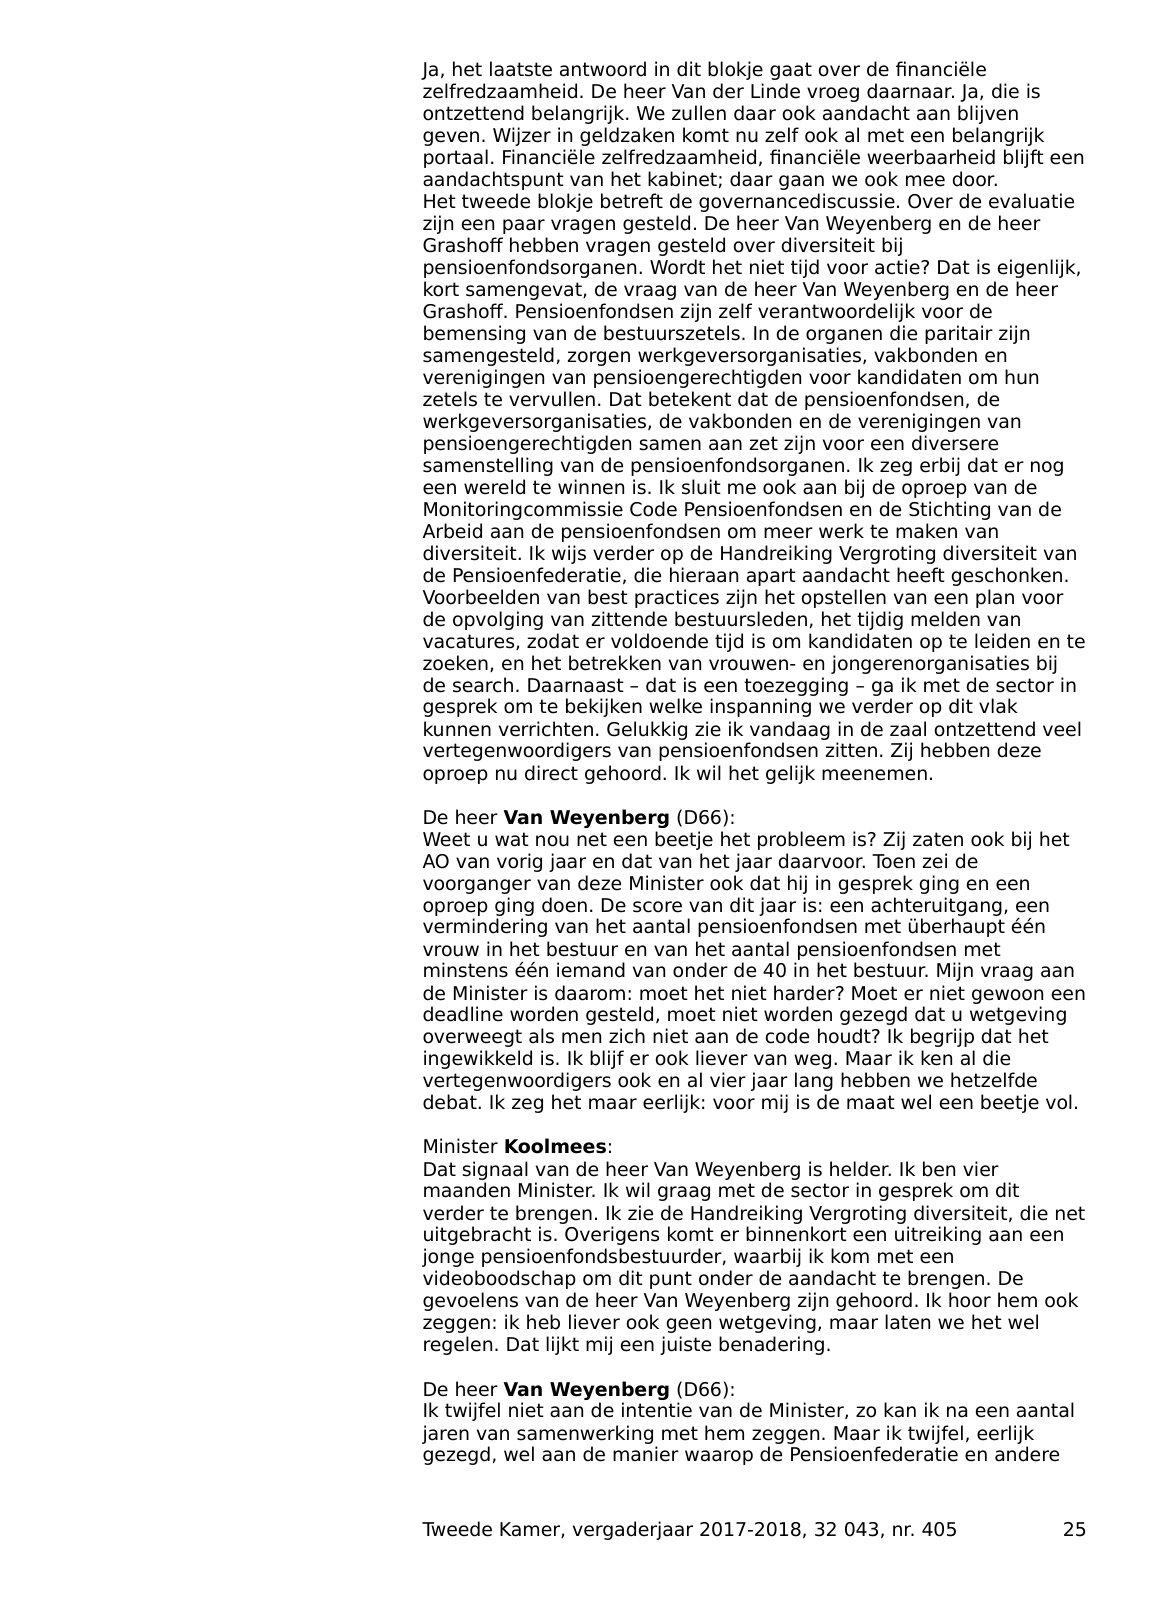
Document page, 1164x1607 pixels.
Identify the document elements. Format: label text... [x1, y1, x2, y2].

text Ja, het laatste antwoord in dit blokje gaat over de financiële zelfredzaamheid. De heer Van der Linde vroeg daarnaar. Ja, die is ontzettend belangrijk. We zullen daar ook aandacht aan blijven geven. Wijzer in geldzaken komt nu zelf ook al met een belangrijk portaal. Financiële zelfredzaamheid, financiële weerbaarheid blijft een aandachtspunt van het kabinet; daar gaan we ook mee door. [422, 59, 1087, 191]
text Minister Koolmees: [422, 1136, 1087, 1158]
text Ik twijfel niet aan de intentie van de Minister, zo kan ik na een aantal jaren van samenwerking met hem zeggen. Maar ik twijfel, eerlijk gezegd, wel aan de manier waarop de Pensioenfederatie en andere [422, 1400, 1087, 1466]
text Dat signaal van de heer Van Weyenberg is helder. Ik ben vier maanden Minister. Ik wil graag met de sector in gesprek om dit verder te brengen. Ik zie de Handreiking Vergroting diversiteit, die net uitgebracht is. Overigens komt er binnenkort een uitreiking aan een jonge pensioenfondsbestuurder, waarbij ik kom met een videoboodschap om dit punt onder de aandacht te brengen. De gevoelens van de heer Van Weyenberg zijn gehoord. Ik hoor hem ook zeggen: ik heb liever ook geen wetgeving, maar laten we het wel regelen. Dat lijkt mij een juiste benadering. [422, 1158, 1087, 1356]
text Weet u wat nou net een beetje het probleem is? Zij zaten ook bij het AO van vorig jaar en dat van het jaar daarvoor. Toen zei de voorganger van deze Minister ook dat hij in gesprek ging en een oproep ging doen. De score van dit jaar is: een achteruitgang, een vermindering van het aantal pensioenfondsen met überhaupt één vrouw in het bestuur en van het aantal pensioenfondsen met minstens één iemand van onder de 40 in het bestuur. Mijn vraag aan de Minister is daarom: moet het niet harder? Moet er niet gewoon een deadline worden gesteld, moet niet worden gezegd dat u wetgeving overweegt als men zich niet aan de code houdt? Ik begrijp dat het ingewikkeld is. Ik blijf er ook liever van weg. Maar ik ken al die vertegenwoordigers ook en al vier jaar lang hebben we hetzelfde debat. Ik zeg het maar eerlijk: voor mij is de maat wel een beetje vol. [422, 828, 1087, 1114]
text De heer Van Weyenberg (D66): [422, 807, 1087, 828]
text Het tweede blokje betreft de governancediscussie. Over de evaluatie zijn een paar vragen gesteld. De heer Van Weyenberg en de heer Grashoff hebben vragen gesteld over diversiteit bij pensioenfondsorganen. Wordt het niet tijd voor actie? Dat is eigenlijk, kort samengevat, de vraag van de heer Van Weyenberg en de heer Grashoff. Pensioenfondsen zijn zelf verantwoordelijk voor de bemensing van de bestuurszetels. In de organen die paritair zijn samengesteld, zorgen werkgeversorganisaties, vakbonden en verenigingen van pensioengerechtigden voor kandidaten om hun zetels te vervullen. Dat betekent dat de pensioenfondsen, de werkgeversorganisaties, de vakbonden en de verenigingen van pensioengerechtigden samen aan zet zijn voor een diversere samenstelling van de pensioenfondsorganen. Ik zeg erbij dat er nog een wereld te winnen is. Ik sluit me ook aan bij de oproep van de Monitoringcommissie Code Pensioenfondsen en de Stichting van de Arbeid aan de pensioenfondsen om meer werk te maken van diversiteit. Ik wijs verder op de Handreiking Vergroting diversiteit van de Pensioenfederatie, die hieraan apart aandacht heeft geschonken. Voorbeelden van best practices zijn het opstellen van een plan voor de opvolging van zittende bestuursleden, het tijdig melden van vacatures, zodat er voldoende tijd is om kandidaten op te leiden en te zoeken, en het betrekken van vrouwen- en jongerenorganisaties bij de search. Daarnaast – dat is een toezegging – ga ik met de sector in gesprek om te bekijken welke inspanning we verder op dit vlak kunnen verrichten. Gelukkig zie ik vandaag in de zaal ontzettend veel vertegenwoordigers van pensioenfondsen zitten. Zij hebben deze oproep nu direct gehoord. Ik wil het gelijk meenemen. [422, 191, 1087, 784]
text De heer Van Weyenberg (D66): [422, 1378, 1087, 1400]
